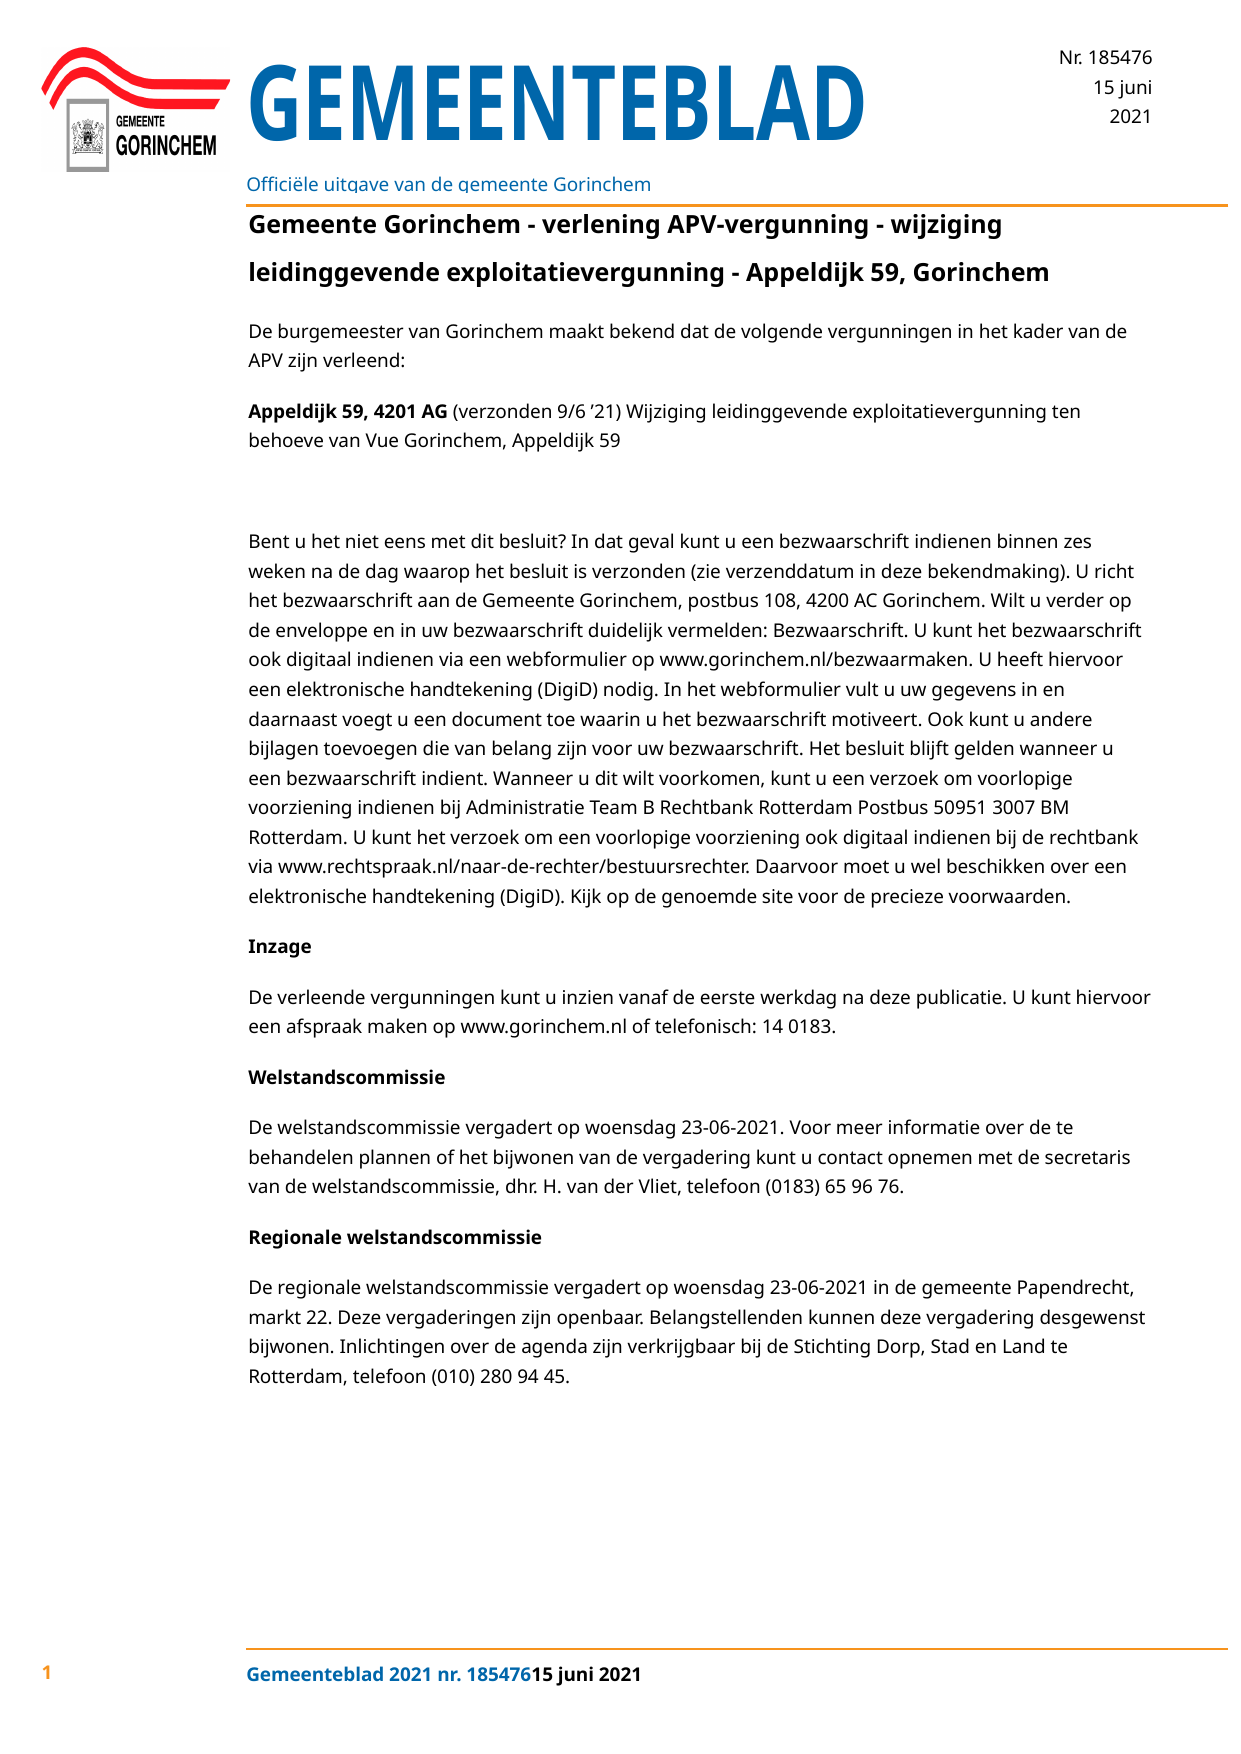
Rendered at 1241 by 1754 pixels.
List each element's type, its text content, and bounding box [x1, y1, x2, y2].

text Welstandscommissie [248, 1064, 1152, 1090]
picture [41, 47, 231, 172]
text De verleende vergunningen kunt u inzien vanaf de eerste werkdag na deze publicatie. U kunt hiervoor een afspraak maken op www.gorinchem.nl of telefonisch: 14 0183. [248, 984, 1152, 1039]
text Bent u het niet eens met dit besluit? In dat geval kunt u een bezwaarschrift indienen binnen zes weken na de dag waarop het besluit is verzonden (zie verzenddatum in deze bekendmaking). U richt het bezwaarschrift aan de Gemeente Gorinchem, postbus 108, 4200 AC Gorinchem. Wilt u verder op de enveloppe en in uw bezwaarschrift duidelijk vermelden: Bezwaarschrift. U kunt het bezwaarschrift ook digitaal indienen via een webformulier op www.gorinchem.nl/bezwaarmaken. U heeft hiervoor een elektronische handtekening (DigiD) nodig. In het webformulier vult u uw gegevens in en daarnaast voegt u een document toe waarin u het bezwaarschrift motiveert. Ook kunt u andere bijlagen toevoegen die van belang zijn voor uw bezwaarschrift. Het besluit blijft gelden wanneer u een bezwaarschrift indient. Wanneer u dit wilt voorkomen, kunt u een verzoek om voorlopige voorziening indienen bij Administratie Team B Rechtbank Rotterdam Postbus 50951 3007 BM Rotterdam. U kunt het verzoek om een voorlopige voorziening ook digitaal indienen bij de rechtbank via www.rechtspraak.nl/naar-de-rechter/bestuursrechter. Daarvoor moet u wel beschikken over een elektronische handtekening (DigiD). Kijk op de genoemde site voor de precieze voorwaarden. [248, 528, 1152, 909]
text Inzage [248, 934, 1152, 959]
text Appeldijk 59, 4201 AG (verzonden 9/6 ’21) Wijziging leidinggevende exploitatievergunning ten behoeve van Vue Gorinchem, Appeldijk 59 [248, 398, 1152, 453]
text De regionale welstandscommissie vergadert op woensdag 23-06-2021 in de gemeente Papendrecht, markt 22. Deze vergaderingen zijn openbaar. Belangstellenden kunnen deze vergadering desgewenst bijwonen. Inlichtingen over de agenda zijn verkrijgbaar bij de Stichting Dorp, Stad en Land te Rotterdam, telefoon (010) 280 94 45. [248, 1274, 1152, 1389]
text Gemeente Gorinchem - verlening APV-vergunning - wijziging leidinggevende exploitatievergunning - Appeldijk 59, Gorinchem [248, 207, 1152, 288]
text Regionale welstandscommissie [248, 1224, 1152, 1250]
text De burgemeester van Gorinchem maakt bekend dat de volgende vergunningen in het kader van de APV zijn verleend: [248, 318, 1152, 373]
text De welstandscommissie vergadert op woensdag 23-06-2021. Voor meer informatie over de te behandelen plannen of het bijwonen van de vergadering kunt u contact opnemen met de secretaris van de welstandscommissie, dhr. H. van der Vliet, telefoon (0183) 65 96 76. [248, 1114, 1152, 1199]
